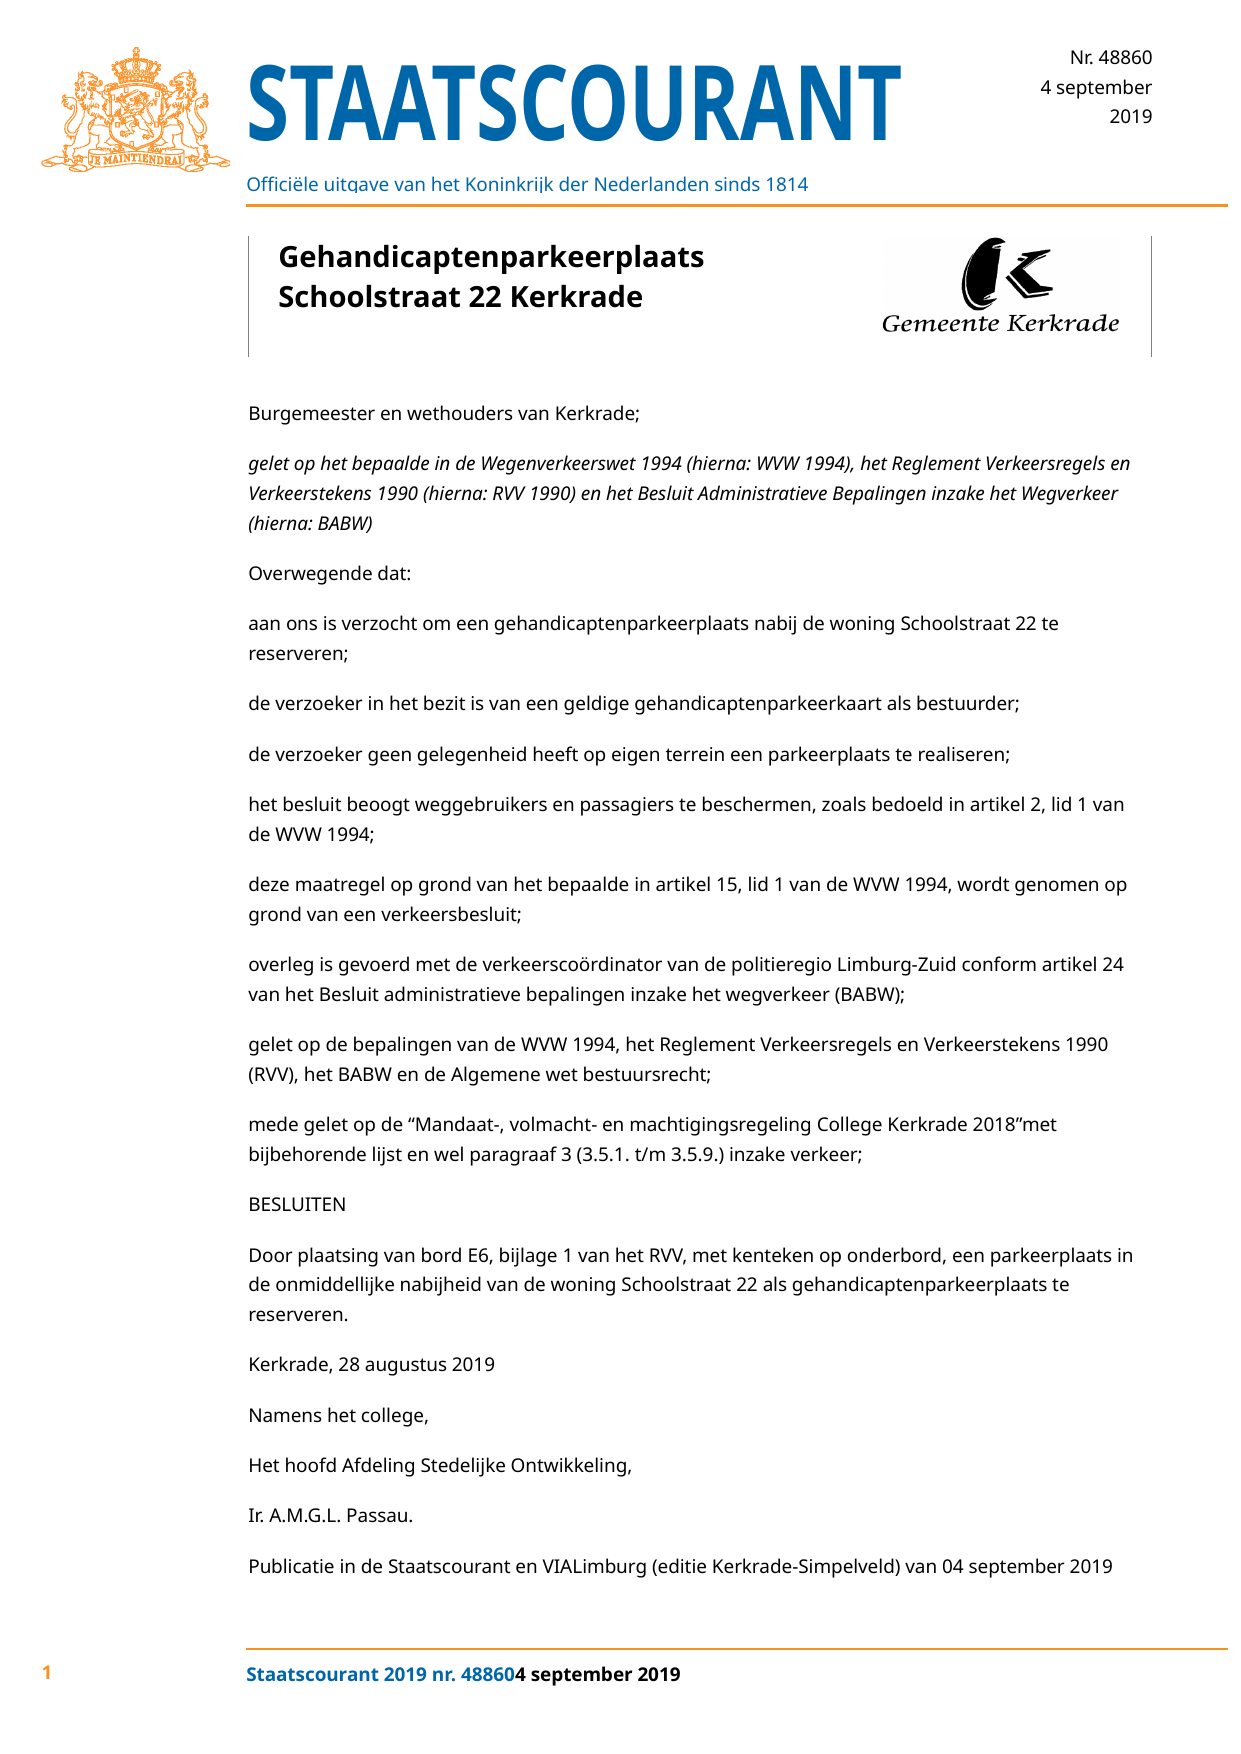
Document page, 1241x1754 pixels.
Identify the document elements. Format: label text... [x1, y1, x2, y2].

picture [41, 47, 231, 172]
text de verzoeker in het bezit is van een geldige gehandicaptenparkeerkaart als bestuurder; [248, 691, 1152, 716]
text deze maatregel op grond van het bepaalde in artikel 15, lid 1 van de WVW 1994, wordt genomen op grond van een verkeersbesluit; [248, 871, 1152, 927]
text Ir. A.M.G.L. Passau. [248, 1503, 1152, 1528]
text het besluit beoogt weggebruikers en passagiers te beschermen, zoals bedoeld in artikel 2, lid 1 van de WVW 1994; [248, 791, 1152, 847]
text Burgemeester en wethouders van Kerkrade; [248, 400, 1152, 426]
text Kerkrade, 28 augustus 2019 [248, 1351, 1152, 1377]
text mede gelet op de “Mandaat-, volmacht- en machtigingsregeling College Kerkrade 2018”met bijbehorende lijst en wel paragraaf 3 (3.5.1. t/m 3.5.9.) inzake verkeer; [248, 1111, 1152, 1167]
text Namens het college, [248, 1402, 1152, 1428]
picture [882, 236, 1119, 332]
text Het hoofd Afdeling Stedelijke Ontwikkeling, [248, 1452, 1152, 1478]
text BESLUITEN [248, 1191, 1152, 1217]
table_header Gehandicaptenparkeerplaats Schoolstraat 22 Kerkrade [249, 236, 850, 357]
text de verzoeker geen gelegenheid heeft op eigen terrein een parkeerplaats te realiseren; [248, 741, 1152, 767]
table_header [850, 236, 1151, 357]
text Publicatie in de Staatscourant en VIALimburg (editie Kerkrade-Simpelveld) van 04 september 2019 [248, 1553, 1152, 1579]
text Door plaatsing van bord E6, bijlage 1 van het RVV, met kenteken op onderbord, een parkeerplaats in de onmiddellijke nabijheid van de woning Schoolstraat 22 als gehandicaptenparkeerplaats te reserveren. [248, 1242, 1152, 1327]
text gelet op de bepalingen van de WVW 1994, het Reglement Verkeersregels en Verkeerstekens 1990 (RVV), het BABW en de Algemene wet bestuursrecht; [248, 1031, 1152, 1087]
text overleg is gevoerd met de verkeerscoördinator van de politieregio Limburg-Zuid conform artikel 24 van het Besluit administratieve bepalingen inzake het wegverkeer (BABW); [248, 951, 1152, 1007]
text gelet op het bepaalde in de Wegenverkeerswet 1994 (hierna: WVW 1994), het Reglement Verkeersregels en Verkeerstekens 1990 (hierna: RVV 1990) en het Besluit Administratieve Bepalingen inzake het Wegverkeer (hierna: BABW) [248, 451, 1152, 536]
text aan ons is verzocht om een gehandicaptenparkeerplaats nabij de woning Schoolstraat 22 te reserveren; [248, 611, 1152, 666]
text Overwegende dat: [248, 560, 1152, 586]
